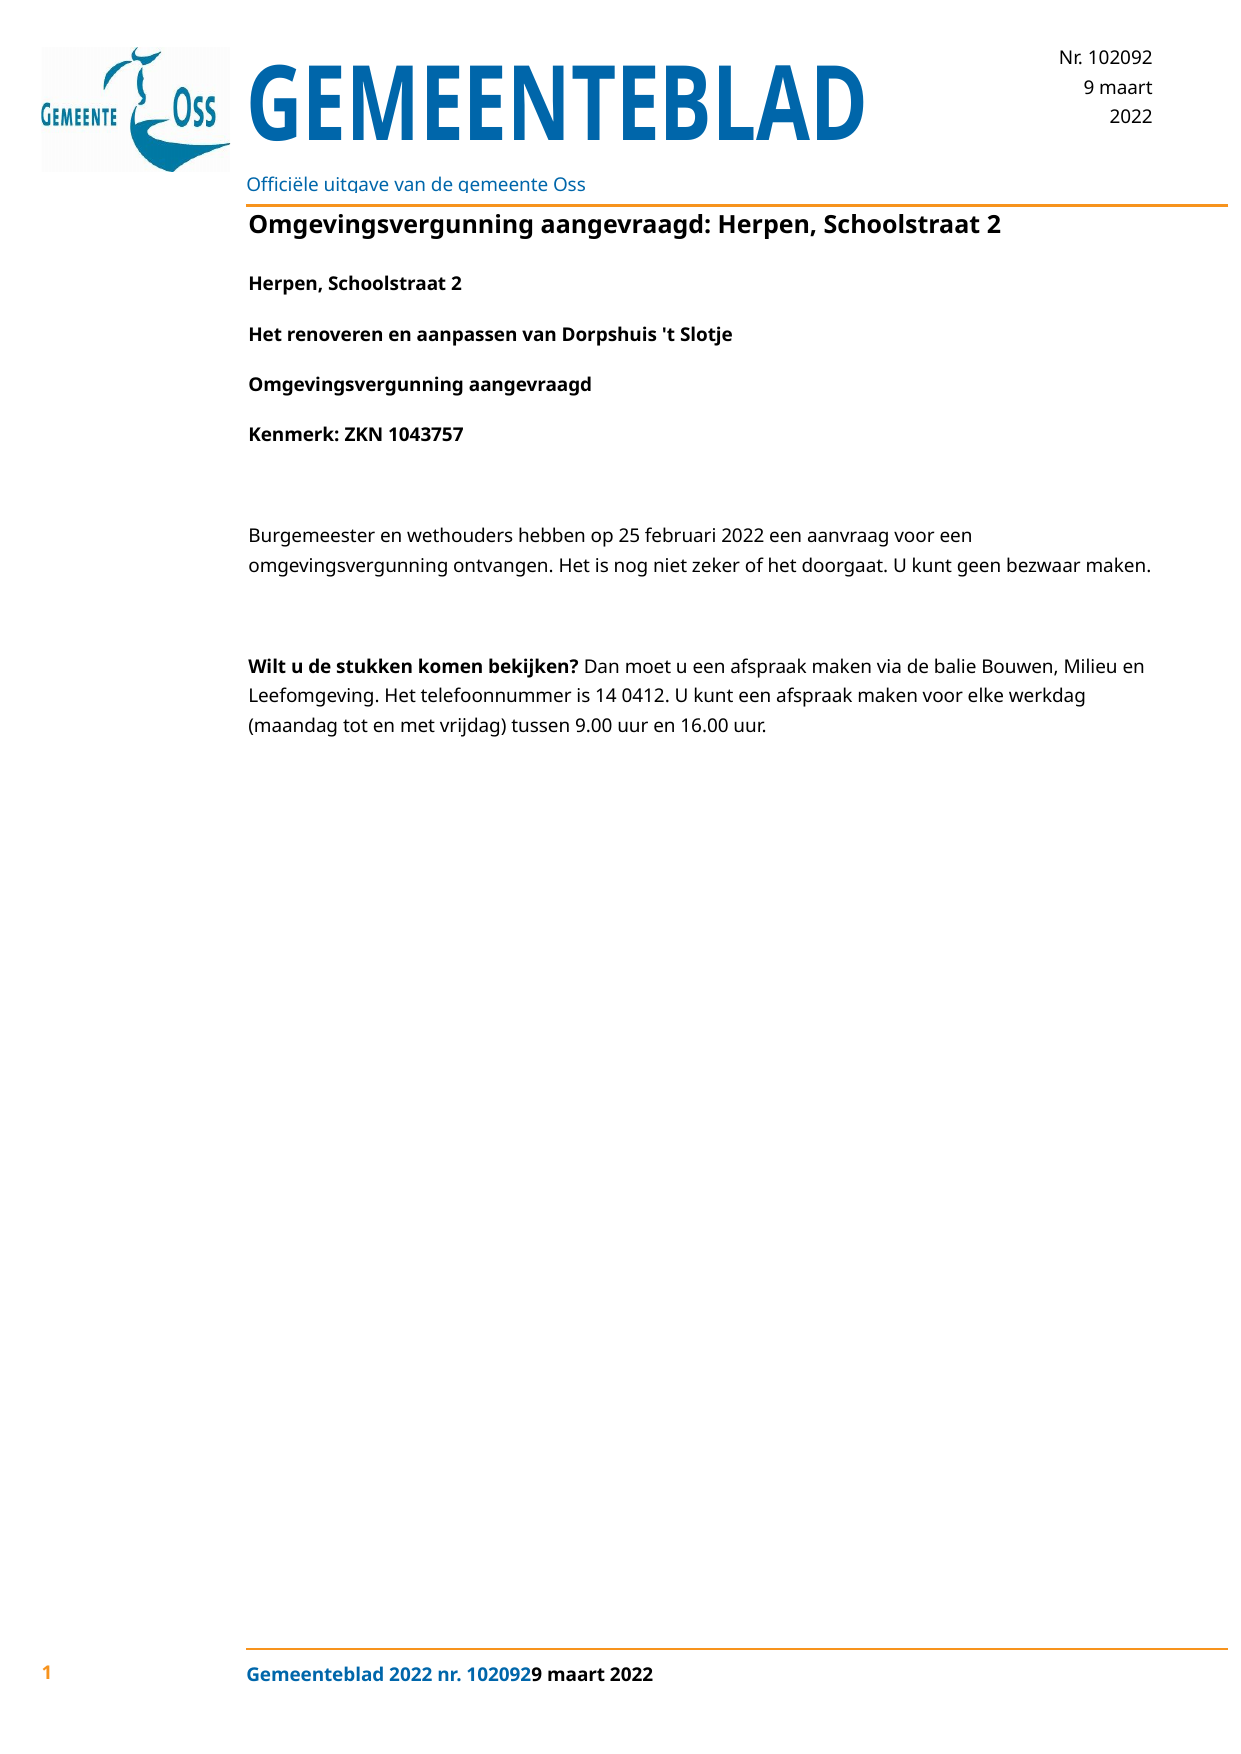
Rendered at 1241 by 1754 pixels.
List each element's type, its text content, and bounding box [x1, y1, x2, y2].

picture [41, 47, 231, 172]
text Kenmerk: ZKN 1043757 [248, 422, 1152, 447]
text Burgemeester en wethouders hebben op 25 februari 2022 een aanvraag voor een omgevingsvergunning ontvangen. Het is nog niet zeker of het doorgaat. U kunt geen bezwaar maken. [248, 522, 1152, 578]
text Omgevingsvergunning aangevraagd [248, 371, 1152, 397]
text Het renoveren en aanpassen van Dorpshuis 't Slotje [248, 321, 1152, 346]
text Herpen, Schoolstraat 2 [248, 270, 1152, 296]
text Omgevingsvergunning aangevraagd: Herpen, Schoolstraat 2 [248, 207, 1152, 241]
text Wilt u de stukken komen bekijken? Dan moet u een afspraak maken via de balie Bouwen, Milieu en Leefomgeving. Het telefoonnummer is 14 0412. U kunt een afspraak maken voor elke werkdag (maandag tot en met vrijdag) tussen 9.00 uur en 16.00 uur. [248, 653, 1152, 738]
